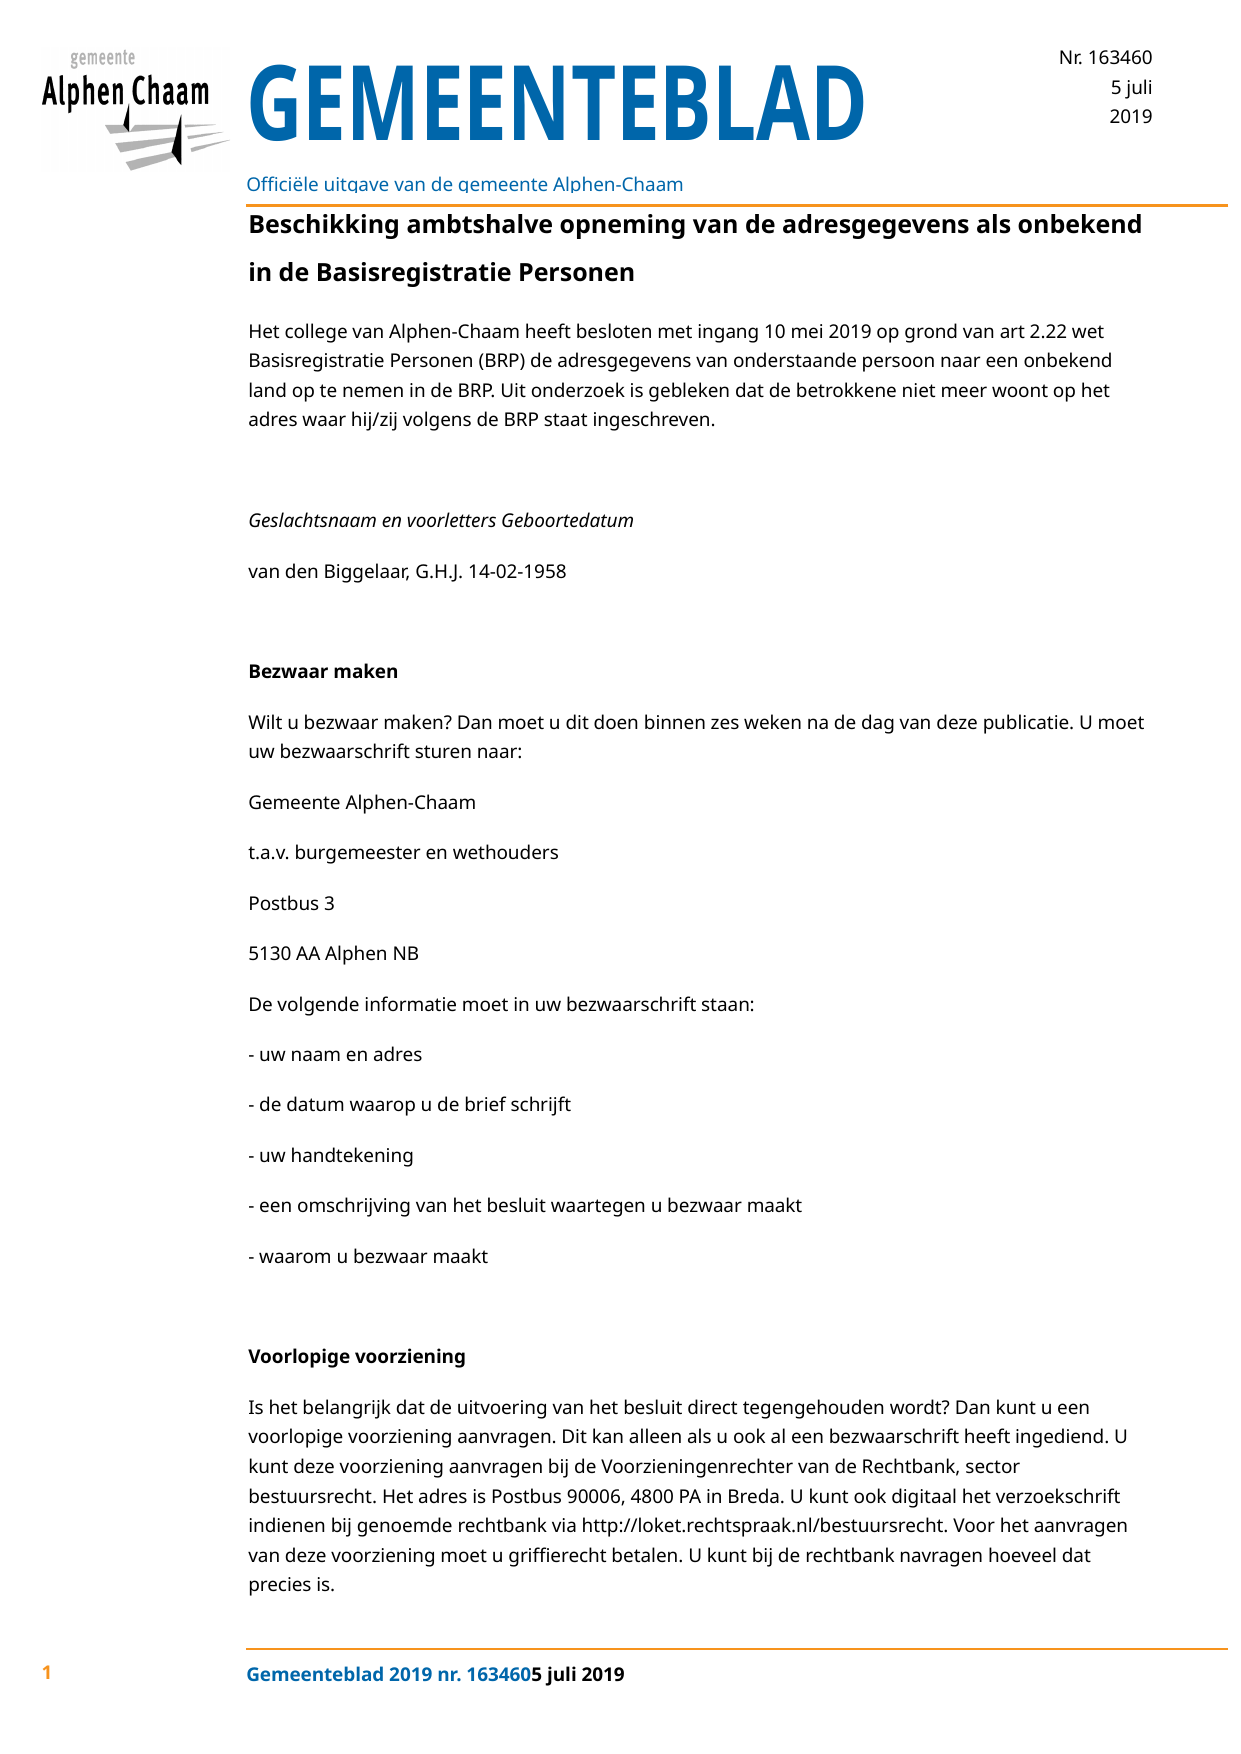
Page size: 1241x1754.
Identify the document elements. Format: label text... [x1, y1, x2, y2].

text van den Biggelaar, G.H.J. 14-02-1958 [248, 558, 1152, 584]
text De volgende informatie moet in uw bezwaarschrift staan: [248, 991, 1152, 1017]
picture [41, 47, 231, 172]
text Beschikking ambtshalve opneming van de adresgegevens als onbekend in de Basisregistratie Personen [248, 207, 1152, 288]
text - de datum waarop u de brief schrijft [248, 1092, 1152, 1117]
text Wilt u bezwaar maken? Dan moet u dit doen binnen zes weken na de dag van deze publicatie. U moet uw bezwaarschrift sturen naar: [248, 709, 1152, 764]
text Geslachtsnaam en voorletters Geboortedatum [248, 507, 1152, 533]
text - een omschrijving van het besluit waartegen u bezwaar maakt [248, 1192, 1152, 1218]
text Bezwaar maken [248, 659, 1152, 684]
text Is het belangrijk dat de uitvoering van het besluit direct tegengehouden wordt? Dan kunt u een voorlopige voorziening aanvragen. Dit kan alleen als u ook al een bezwaarschrift heeft ingediend. U kunt deze voorziening aanvragen bij de Voorzieningenrechter van de Rechtbank, sector bestuursrecht. Het adres is Postbus 90006, 4800 PA in Breda. U kunt ook digitaal het verzoekschrift indienen bij genoemde rechtbank via http://loket.rechtspraak.nl/bestuursrecht. Voor het aanvragen van deze voorziening moet u griffierecht betalen. U kunt bij de rechtbank navragen hoeveel dat precies is. [248, 1394, 1152, 1597]
text Het college van Alphen-Chaam heeft besloten met ingang 10 mei 2019 op grond van art 2.22 wet Basisregistratie Personen (BRP) de adresgegevens van onderstaande persoon naar een onbekend land op te nemen in de BRP. Uit onderzoek is gebleken dat de betrokkene niet meer woont op het adres waar hij/zij volgens de BRP staat ingeschreven. [248, 318, 1152, 432]
text Voorlopige voorziening [248, 1344, 1152, 1369]
text - uw handtekening [248, 1142, 1152, 1168]
text - waarom u bezwaar maakt [248, 1243, 1152, 1269]
text Postbus 3 [248, 890, 1152, 916]
text Gemeente Alphen-Chaam [248, 789, 1152, 815]
text 5130 AA Alphen NB [248, 940, 1152, 966]
text t.a.v. burgemeester en wethouders [248, 839, 1152, 865]
text - uw naam en adres [248, 1041, 1152, 1067]
